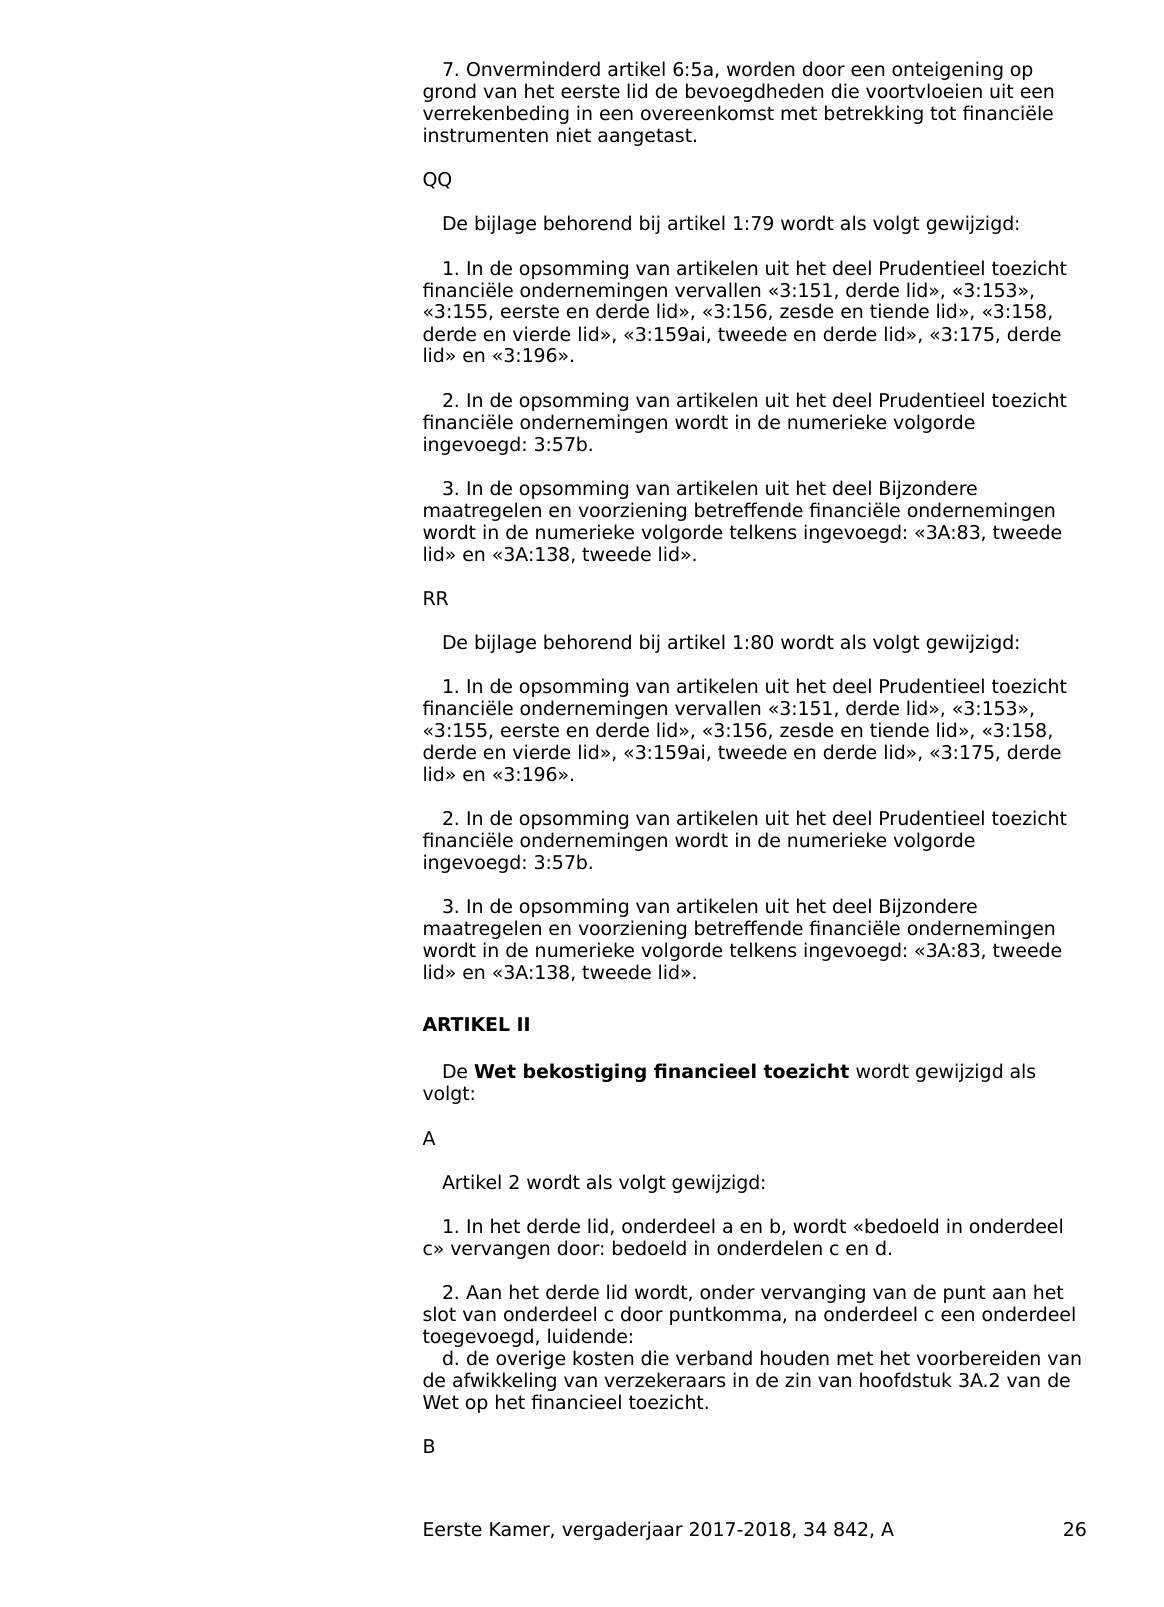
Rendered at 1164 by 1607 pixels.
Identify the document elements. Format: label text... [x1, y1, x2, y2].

text 7. Onverminderd artikel 6:5a, worden door een onteigening op grond van het eerste lid de bevoegdheden die voortvloeien uit een verrekenbeding in een overeenkomst met betrekking tot financiële instrumenten niet aangetast. [422, 59, 1087, 147]
text 1. In de opsomming van artikelen uit het deel Prudentieel toezicht financiële ondernemingen vervallen «3:151, derde lid», «3:153», «3:155, eerste en derde lid», «3:156, zesde en tiende lid», «3:158, derde en vierde lid», «3:159ai, tweede en derde lid», «3:175, derde lid» en «3:196». [422, 676, 1087, 786]
text De bijlage behorend bij artikel 1:79 wordt als volgt gewijzigd: [422, 213, 1087, 235]
text 3. In de opsomming van artikelen uit het deel Bijzondere maatregelen en voorziening betreffende financiële ondernemingen wordt in de numerieke volgorde telkens ingevoegd: «3A:83, tweede lid» en «3A:138, tweede lid». [422, 896, 1087, 984]
text De bijlage behorend bij artikel 1:80 wordt als volgt gewijzigd: [422, 632, 1087, 654]
text RR [422, 588, 1087, 610]
text 3. In de opsomming van artikelen uit het deel Bijzondere maatregelen en voorziening betreffende financiële ondernemingen wordt in de numerieke volgorde telkens ingevoegd: «3A:83, tweede lid» en «3A:138, tweede lid». [422, 478, 1087, 566]
text 2. Aan het derde lid wordt, onder vervanging van de punt aan het slot van onderdeel c door puntkomma, na onderdeel c een onderdeel toegevoegd, luidende: [422, 1282, 1087, 1348]
text 2. In de opsomming van artikelen uit het deel Prudentieel toezicht financiële ondernemingen wordt in de numerieke volgorde ingevoegd: 3:57b. [422, 808, 1087, 874]
text A [422, 1127, 1087, 1149]
text De Wet bekostiging financieel toezicht wordt gewijzigd als volgt: [422, 1061, 1087, 1105]
subtitle ARTIKEL II [422, 1014, 1087, 1036]
text QQ [422, 169, 1087, 191]
text 2. In de opsomming van artikelen uit het deel Prudentieel toezicht financiële ondernemingen wordt in de numerieke volgorde ingevoegd: 3:57b. [422, 389, 1087, 456]
text 1. In het derde lid, onderdeel a en b, wordt «bedoeld in onderdeel c» vervangen door: bedoeld in onderdelen c en d. [422, 1216, 1087, 1260]
text 1. In de opsomming van artikelen uit het deel Prudentieel toezicht financiële ondernemingen vervallen «3:151, derde lid», «3:153», «3:155, eerste en derde lid», «3:156, zesde en tiende lid», «3:158, derde en vierde lid», «3:159ai, tweede en derde lid», «3:175, derde lid» en «3:196». [422, 257, 1087, 367]
text d. de overige kosten die verband houden met het voorbereiden van de afwikkeling van verzekeraars in de zin van hoofdstuk 3A.2 van de Wet op het financieel toezicht. [422, 1348, 1087, 1414]
text B [422, 1436, 1087, 1458]
text Artikel 2 wordt als volgt gewijzigd: [422, 1172, 1087, 1193]
